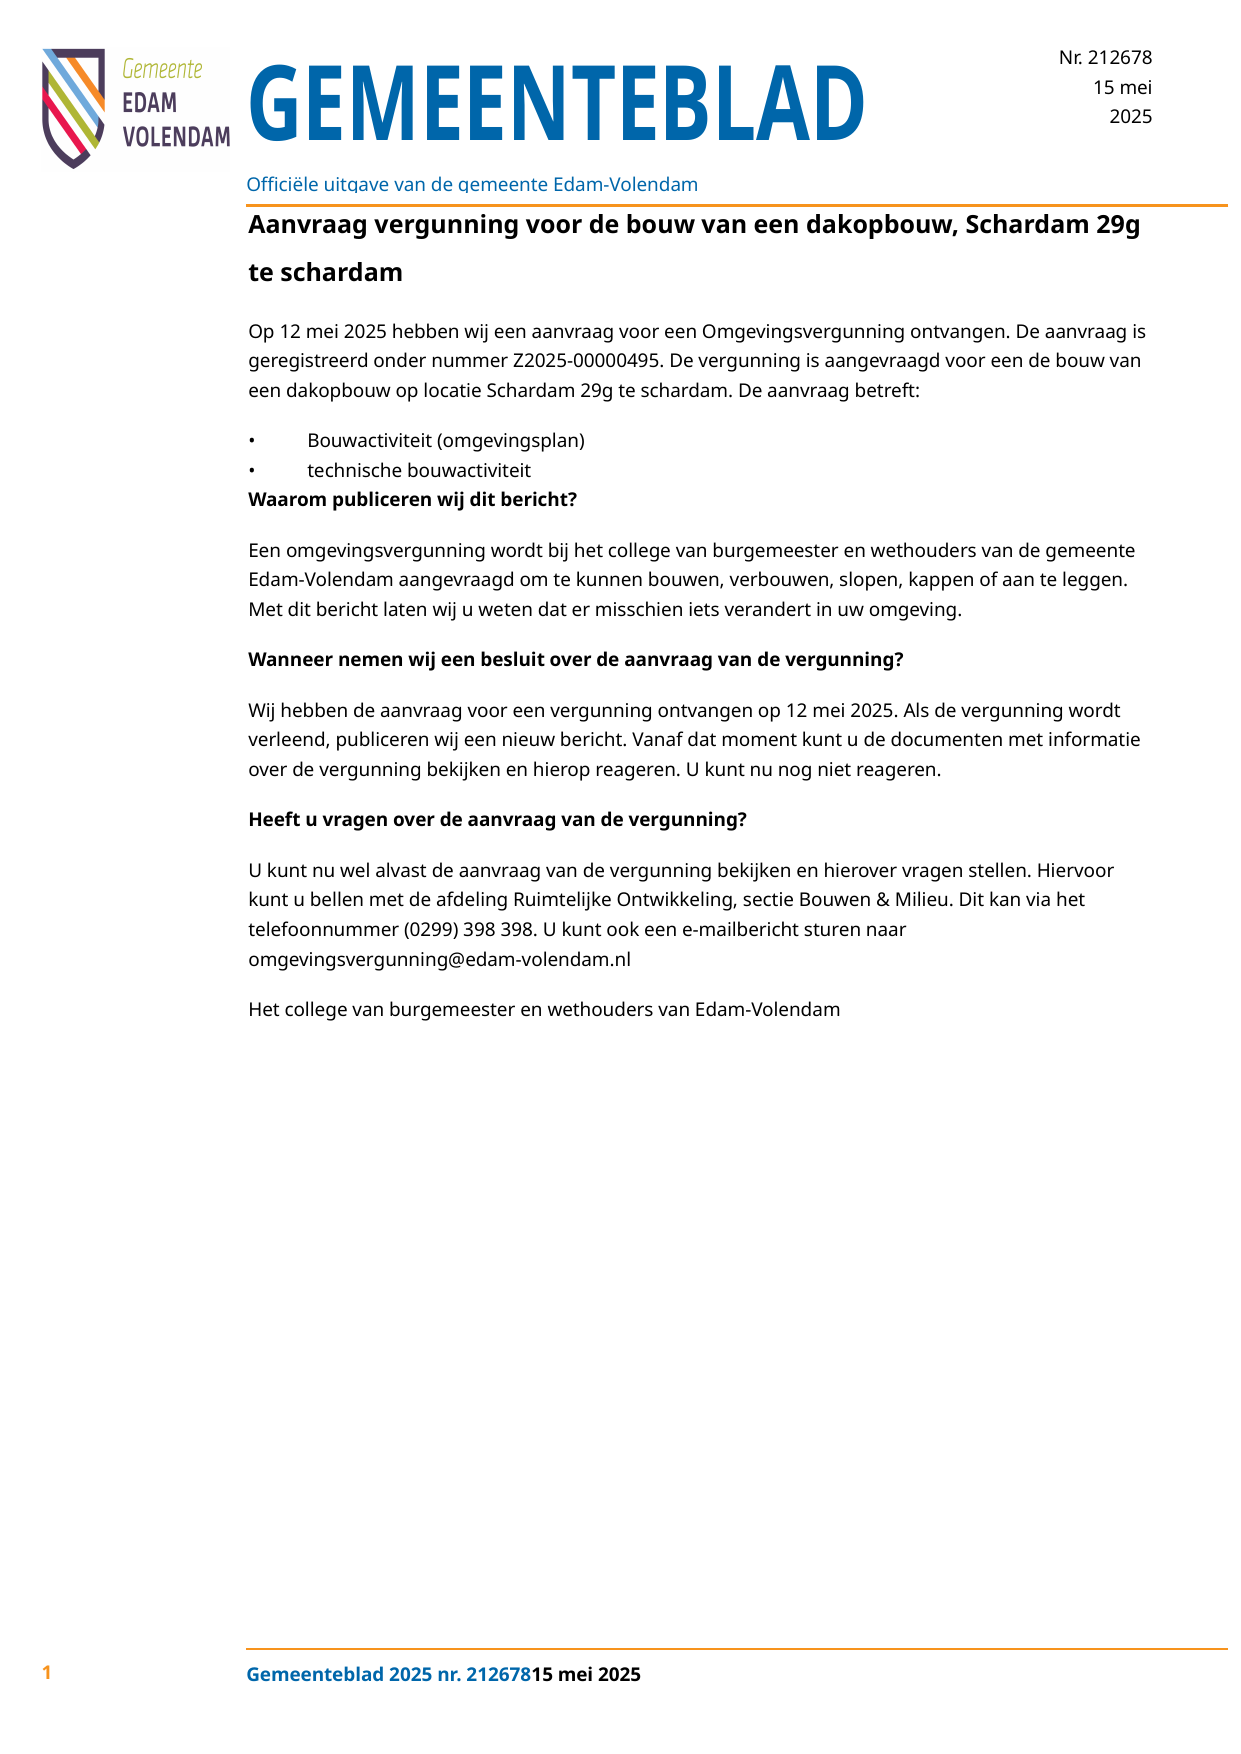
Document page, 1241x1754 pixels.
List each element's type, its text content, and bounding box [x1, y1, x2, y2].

text Aanvraag vergunning voor de bouw van een dakopbouw, Schardam 29g te schardam [248, 207, 1152, 288]
text Wanneer nemen wij een besluit over de aanvraag van de vergunning? [248, 647, 1152, 672]
text U kunt nu wel alvast de aanvraag van de vergunning bekijken en hierover vragen stellen. Hiervoor kunt u bellen met de afdeling Ruimtelijke Ontwikkeling, sectie Bouwen & Milieu. Dit kan via het telefoonnummer (0299) 398 398. U kunt ook een e-mailbericht sturen naar omgevingsvergunning@edam-volendam.nl [248, 857, 1152, 972]
text Het college van burgemeester en wethouders van Edam-Volendam [248, 996, 1152, 1022]
list technische bouwactiviteit [248, 457, 1152, 483]
text Een omgevingsvergunning wordt bij het college van burgemeester en wethouders van de gemeente Edam-Volendam aangevraagd om te kunnen bouwen, verbouwen, slopen, kappen of aan te leggen. Met dit bericht laten wij u weten dat er misschien iets verandert in uw omgeving. [248, 537, 1152, 622]
text Heeft u vragen over de aanvraag van de vergunning? [248, 807, 1152, 832]
picture [41, 47, 231, 172]
list Bouwactiviteit (omgevingsplan) [248, 427, 1152, 453]
text Waarom publiceren wij dit bericht? [248, 487, 1152, 512]
text Op 12 mei 2025 hebben wij een aanvraag voor een Omgevingsvergunning ontvangen. De aanvraag is geregistreerd onder nummer Z2025-00000495. De vergunning is aangevraagd voor een de bouw van een dakopbouw op locatie Schardam 29g te schardam. De aanvraag betreft: [248, 318, 1152, 403]
text Wij hebben de aanvraag voor een vergunning ontvangen op 12 mei 2025. Als de vergunning wordt verleend, publiceren wij een nieuw bericht. Vanaf dat moment kunt u de documenten met informatie over de vergunning bekijken en hierop reageren. U kunt nu nog niet reageren. [248, 697, 1152, 782]
